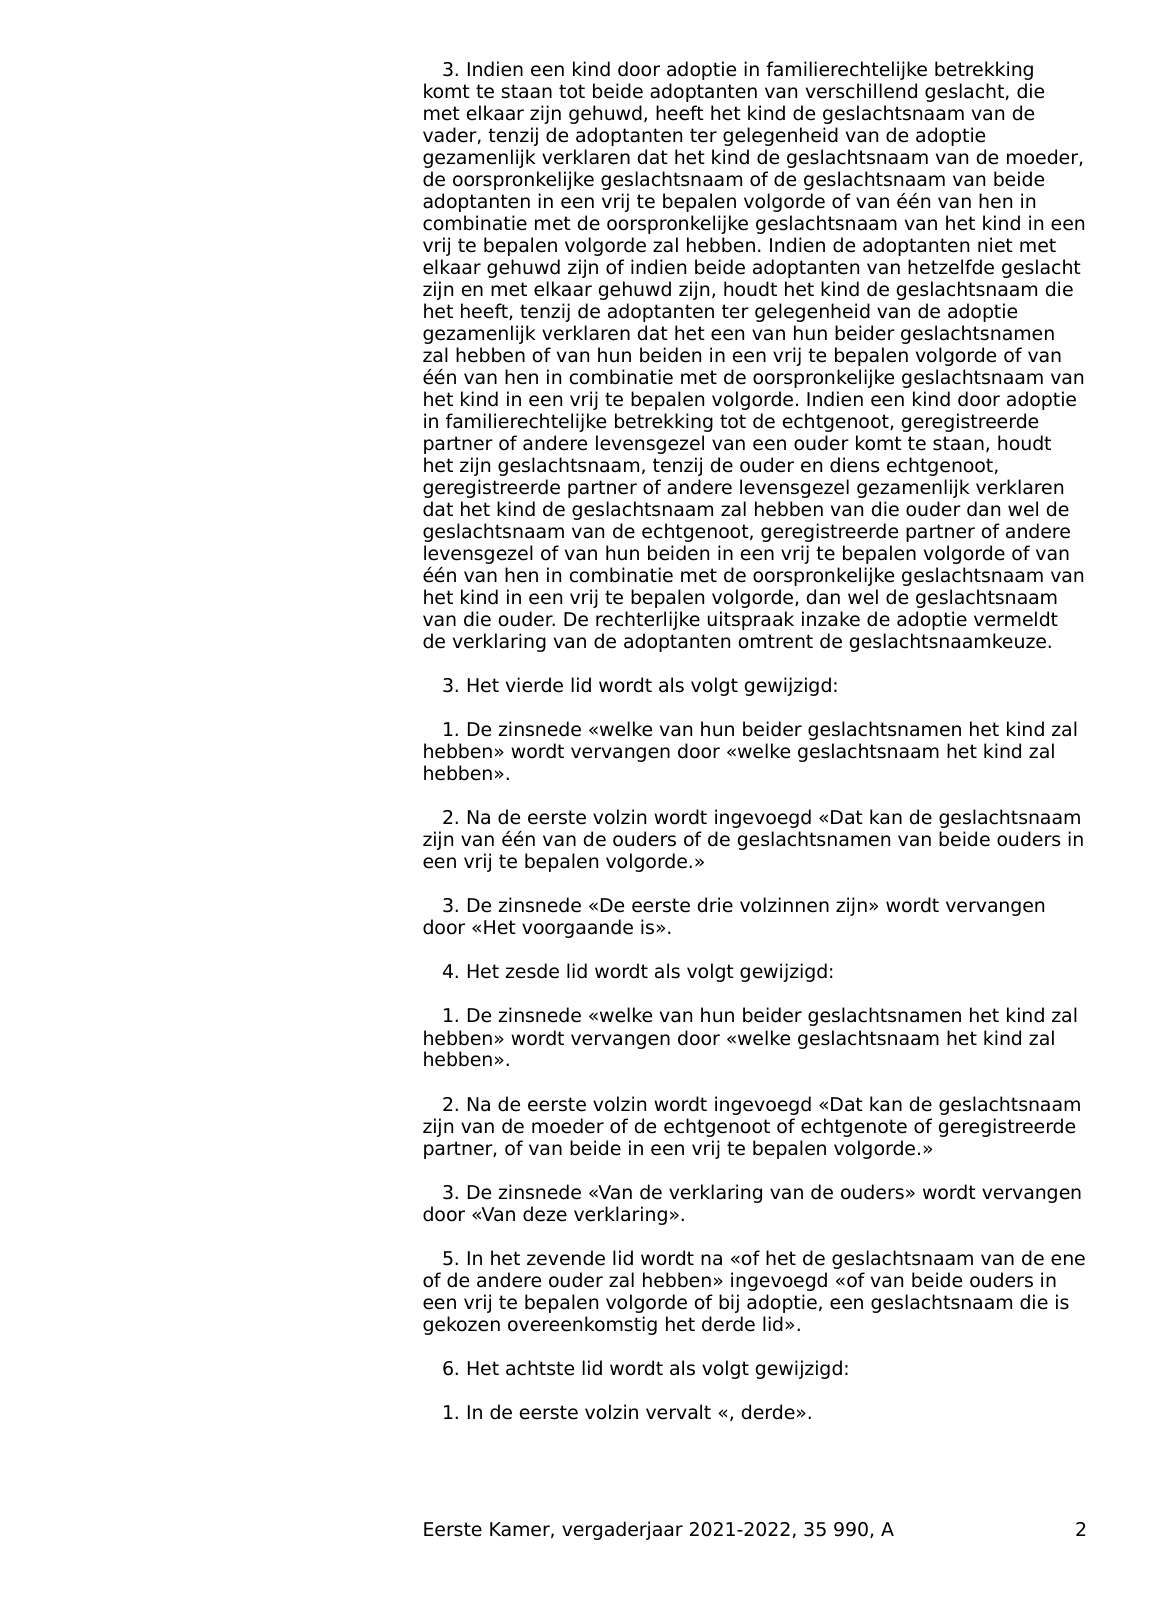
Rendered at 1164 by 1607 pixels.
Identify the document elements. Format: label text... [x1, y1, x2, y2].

text 6. Het achtste lid wordt als volgt gewijzigd: [422, 1358, 1087, 1380]
text 3. Indien een kind door adoptie in familierechtelijke betrekking komt te staan tot beide adoptanten van verschillend geslacht, die met elkaar zijn gehuwd, heeft het kind de geslachtsnaam van de vader, tenzij de adoptanten ter gelegenheid van de adoptie gezamenlijk verklaren dat het kind de geslachtsnaam van de moeder, de oorspronkelijke geslachtsnaam of de geslachtsnaam van beide adoptanten in een vrij te bepalen volgorde of van één van hen in combinatie met de oorspronkelijke geslachtsnaam van het kind in een vrij te bepalen volgorde zal hebben. Indien de adoptanten niet met elkaar gehuwd zijn of indien beide adoptanten van hetzelfde geslacht zijn en met elkaar gehuwd zijn, houdt het kind de geslachtsnaam die het heeft, tenzij de adoptanten ter gelegenheid van de adoptie gezamenlijk verklaren dat het een van hun beider geslachtsnamen zal hebben of van hun beiden in een vrij te bepalen volgorde of van één van hen in combinatie met de oorspronkelijke geslachtsnaam van het kind in een vrij te bepalen volgorde. Indien een kind door adoptie in familierechtelijke betrekking tot de echtgenoot, geregistreerde partner of andere levensgezel van een ouder komt te staan, houdt het zijn geslachtsnaam, tenzij de ouder en diens echtgenoot, geregistreerde partner of andere levensgezel gezamenlijk verklaren dat het kind de geslachtsnaam zal hebben van die ouder dan wel de geslachtsnaam van de echtgenoot, geregistreerde partner of andere levensgezel of van hun beiden in een vrij te bepalen volgorde of van één van hen in combinatie met de oorspronkelijke geslachtsnaam van het kind in een vrij te bepalen volgorde, dan wel de geslachtsnaam van die ouder. De rechterlijke uitspraak inzake de adoptie vermeldt de verklaring van de adoptanten omtrent de geslachtsnaamkeuze. [422, 59, 1087, 652]
text 1. De zinsnede «welke van hun beider geslachtsnamen het kind zal hebben» wordt vervangen door «welke geslachtsnaam het kind zal hebben». [422, 1005, 1087, 1071]
text 5. In het zevende lid wordt na «of het de geslachtsnaam van de ene of de andere ouder zal hebben» ingevoegd «of van beide ouders in een vrij te bepalen volgorde of bij adoptie, een geslachtsnaam die is gekozen overeenkomstig het derde lid». [422, 1248, 1087, 1336]
text 2. Na de eerste volzin wordt ingevoegd «Dat kan de geslachtsnaam zijn van de moeder of de echtgenoot of echtgenote of geregistreerde partner, of van beide in een vrij te bepalen volgorde.» [422, 1093, 1087, 1159]
text 1. In de eerste volzin vervalt «, derde». [422, 1402, 1087, 1424]
text 4. Het zesde lid wordt als volgt gewijzigd: [422, 961, 1087, 983]
text 1. De zinsnede «welke van hun beider geslachtsnamen het kind zal hebben» wordt vervangen door «welke geslachtsnaam het kind zal hebben». [422, 719, 1087, 785]
text 2. Na de eerste volzin wordt ingevoegd «Dat kan de geslachtsnaam zijn van één van de ouders of de geslachtsnamen van beide ouders in een vrij te bepalen volgorde.» [422, 807, 1087, 873]
text 3. De zinsnede «Van de verklaring van de ouders» wordt vervangen door «Van deze verklaring». [422, 1182, 1087, 1226]
text 3. Het vierde lid wordt als volgt gewijzigd: [422, 675, 1087, 697]
text 3. De zinsnede «De eerste drie volzinnen zijn» wordt vervangen door «Het voorgaande is». [422, 895, 1087, 939]
